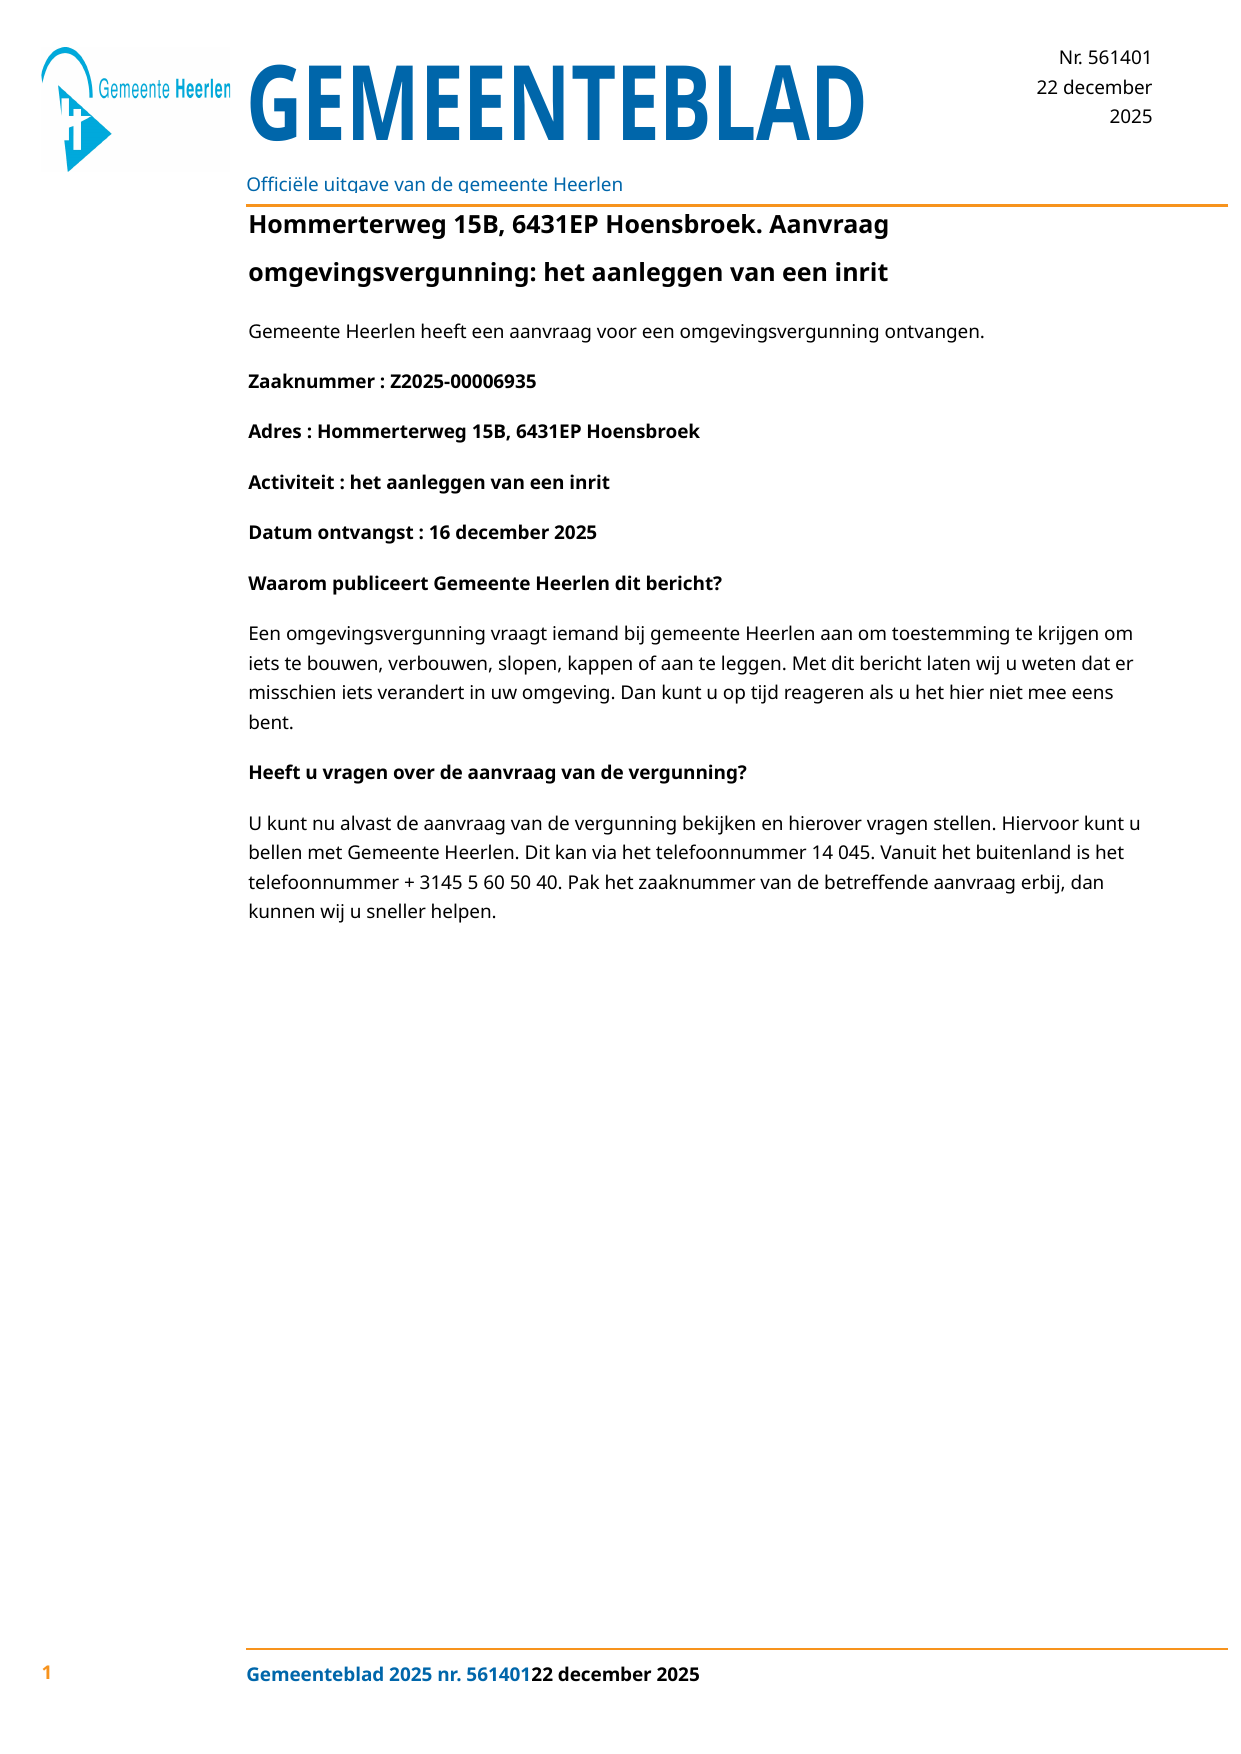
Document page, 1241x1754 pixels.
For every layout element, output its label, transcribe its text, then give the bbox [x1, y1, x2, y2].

text Zaaknummer : Z2025-00006935 [248, 368, 1152, 394]
picture [41, 47, 231, 172]
text Gemeente Heerlen heeft een aanvraag voor een omgevingsvergunning ontvangen. [248, 318, 1152, 344]
text Hommerterweg 15B, 6431EP Hoensbroek. Aanvraag omgevingsvergunning: het aanleggen van een inrit [248, 207, 1152, 288]
text U kunt nu alvast de aanvraag van de vergunning bekijken en hierover vragen stellen. Hiervoor kunt u bellen met Gemeente Heerlen. Dit kan via het telefoonnummer 14 045. Vanuit het buitenland is het telefoonnummer + 3145 5 60 50 40. Pak het zaaknummer van de betreffende aanvraag erbij, dan kunnen wij u sneller helpen. [248, 810, 1152, 924]
text Een omgevingsvergunning vraagt iemand bij gemeente Heerlen aan om toestemming te krijgen om iets te bouwen, verbouwen, slopen, kappen of aan te leggen. Met dit bericht laten wij u weten dat er misschien iets verandert in uw omgeving. Dan kunt u op tijd reageren als u het hier niet mee eens bent. [248, 620, 1152, 735]
picture [41, 47, 59, 70]
text Activiteit : het aanleggen van een inrit [248, 469, 1152, 495]
text Datum ontvangst : 16 december 2025 [248, 519, 1152, 545]
text Heeft u vragen over de aanvraag van de vergunning? [248, 759, 1152, 785]
text Waarom publiceert Gemeente Heerlen dit bericht? [248, 570, 1152, 596]
text Adres : Hommerterweg 15B, 6431EP Hoensbroek [248, 419, 1152, 444]
